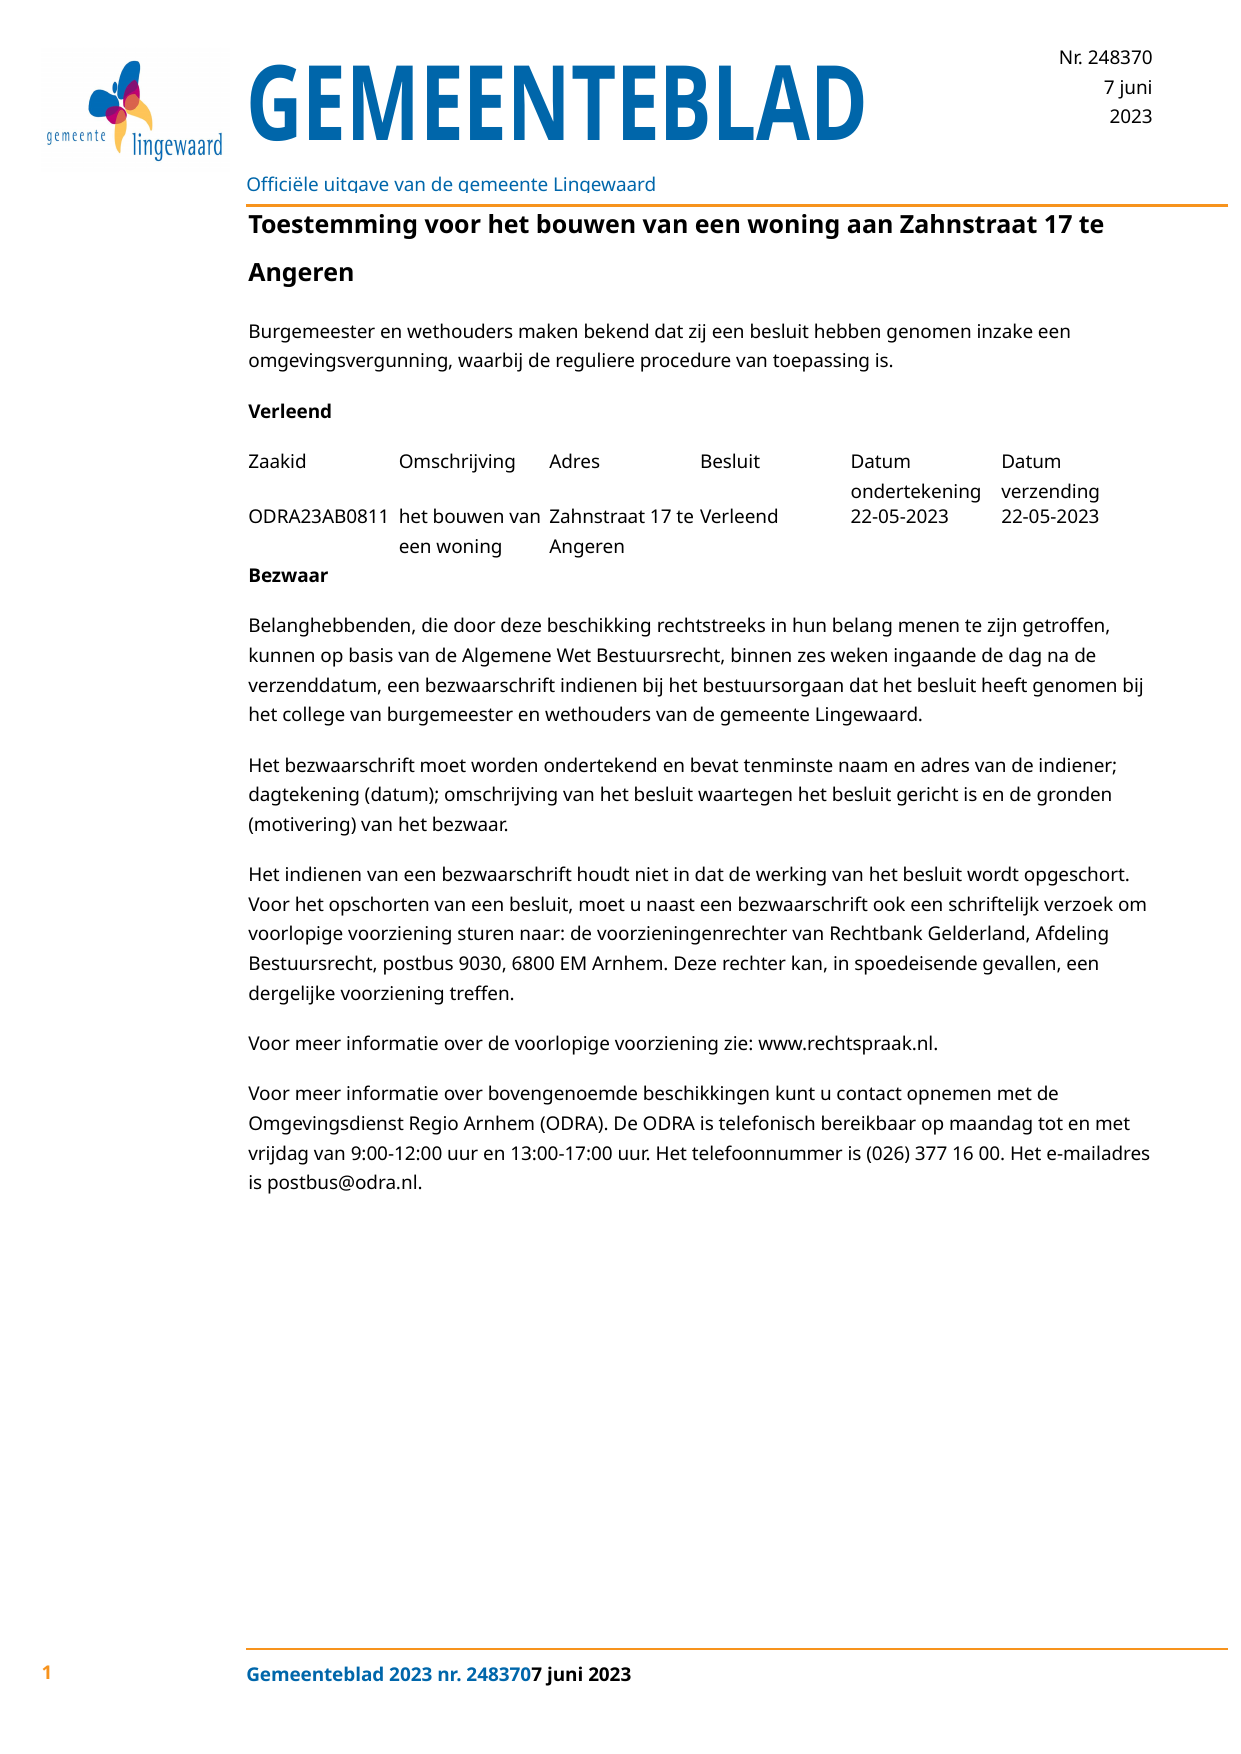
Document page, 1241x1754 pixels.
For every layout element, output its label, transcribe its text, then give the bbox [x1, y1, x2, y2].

text Belanghebbenden, die door deze beschikking rechtstreeks in hun belang menen te zijn getroffen, kunnen op basis van de Algemene Wet Bestuursrecht, binnen zes weken ingaande de dag na de verzenddatum, een bezwaarschrift indienen bij het bestuursorgaan dat het besluit heeft genomen bij het college van burgemeester en wethouders van de gemeente Lingewaard. [248, 613, 1152, 727]
text Het indienen van een bezwaarschrift houdt niet in dat de werking van het besluit wordt opgeschort. Voor het opschorten van een besluit, moet u naast een bezwaarschrift ook een schriftelijk verzoek om voorlopige voorziening sturen naar: de voorzieningenrechter van Rechtbank Gelderland, Afdeling Bestuursrecht, postbus 9030, 6800 EM Arnhem. Deze rechter kan, in spoedeisende gevallen, een dergelijke voorziening treffen. [248, 861, 1152, 1006]
table_header Datum verzending [1001, 449, 1152, 504]
table_cell Verleend [700, 504, 850, 559]
table_header Besluit [700, 449, 850, 504]
table_header Zaakid [248, 449, 398, 504]
table_header Omschrijving [399, 449, 549, 504]
table_cell 22-05-2023 [850, 504, 1001, 559]
table_cell ODRA23AB0811 [248, 504, 398, 559]
text Burgemeester en wethouders maken bekend dat zij een besluit hebben genomen inzake een omgevingsvergunning, waarbij de reguliere procedure van toepassing is. [248, 318, 1152, 373]
text Voor meer informatie over de voorlopige voorziening zie: www.rechtspraak.nl. [248, 1030, 1152, 1056]
table_cell Zahnstraat 17 te Angeren [549, 504, 700, 559]
table_header Datum ondertekening [850, 449, 1001, 504]
text Voor meer informatie over bovengenoemde beschikkingen kunt u contact opnemen met de Omgevingsdienst Regio Arnhem (ODRA). De ODRA is telefonisch bereikbaar op maandag tot en met vrijdag van 9:00-12:00 uur en 13:00-17:00 uur. Het telefoonnummer is (026) 377 16 00. Het e-mailadres is postbus@odra.nl. [248, 1081, 1152, 1195]
table_header Adres [549, 449, 700, 504]
picture [41, 47, 231, 172]
table_cell 22-05-2023 [1001, 504, 1152, 559]
text Verleend [248, 398, 1152, 424]
text Toestemming voor het bouwen van een woning aan Zahnstraat 17 te Angeren [248, 207, 1152, 288]
text Bezwaar [248, 562, 1152, 588]
text Het bezwaarschrift moet worden ondertekend en bevat tenminste naam en adres van de indiener; dagtekening (datum); omschrijving van het besluit waartegen het besluit gericht is en de gronden (motivering) van het bezwaar. [248, 752, 1152, 837]
table_cell het bouwen van een woning [399, 504, 549, 559]
